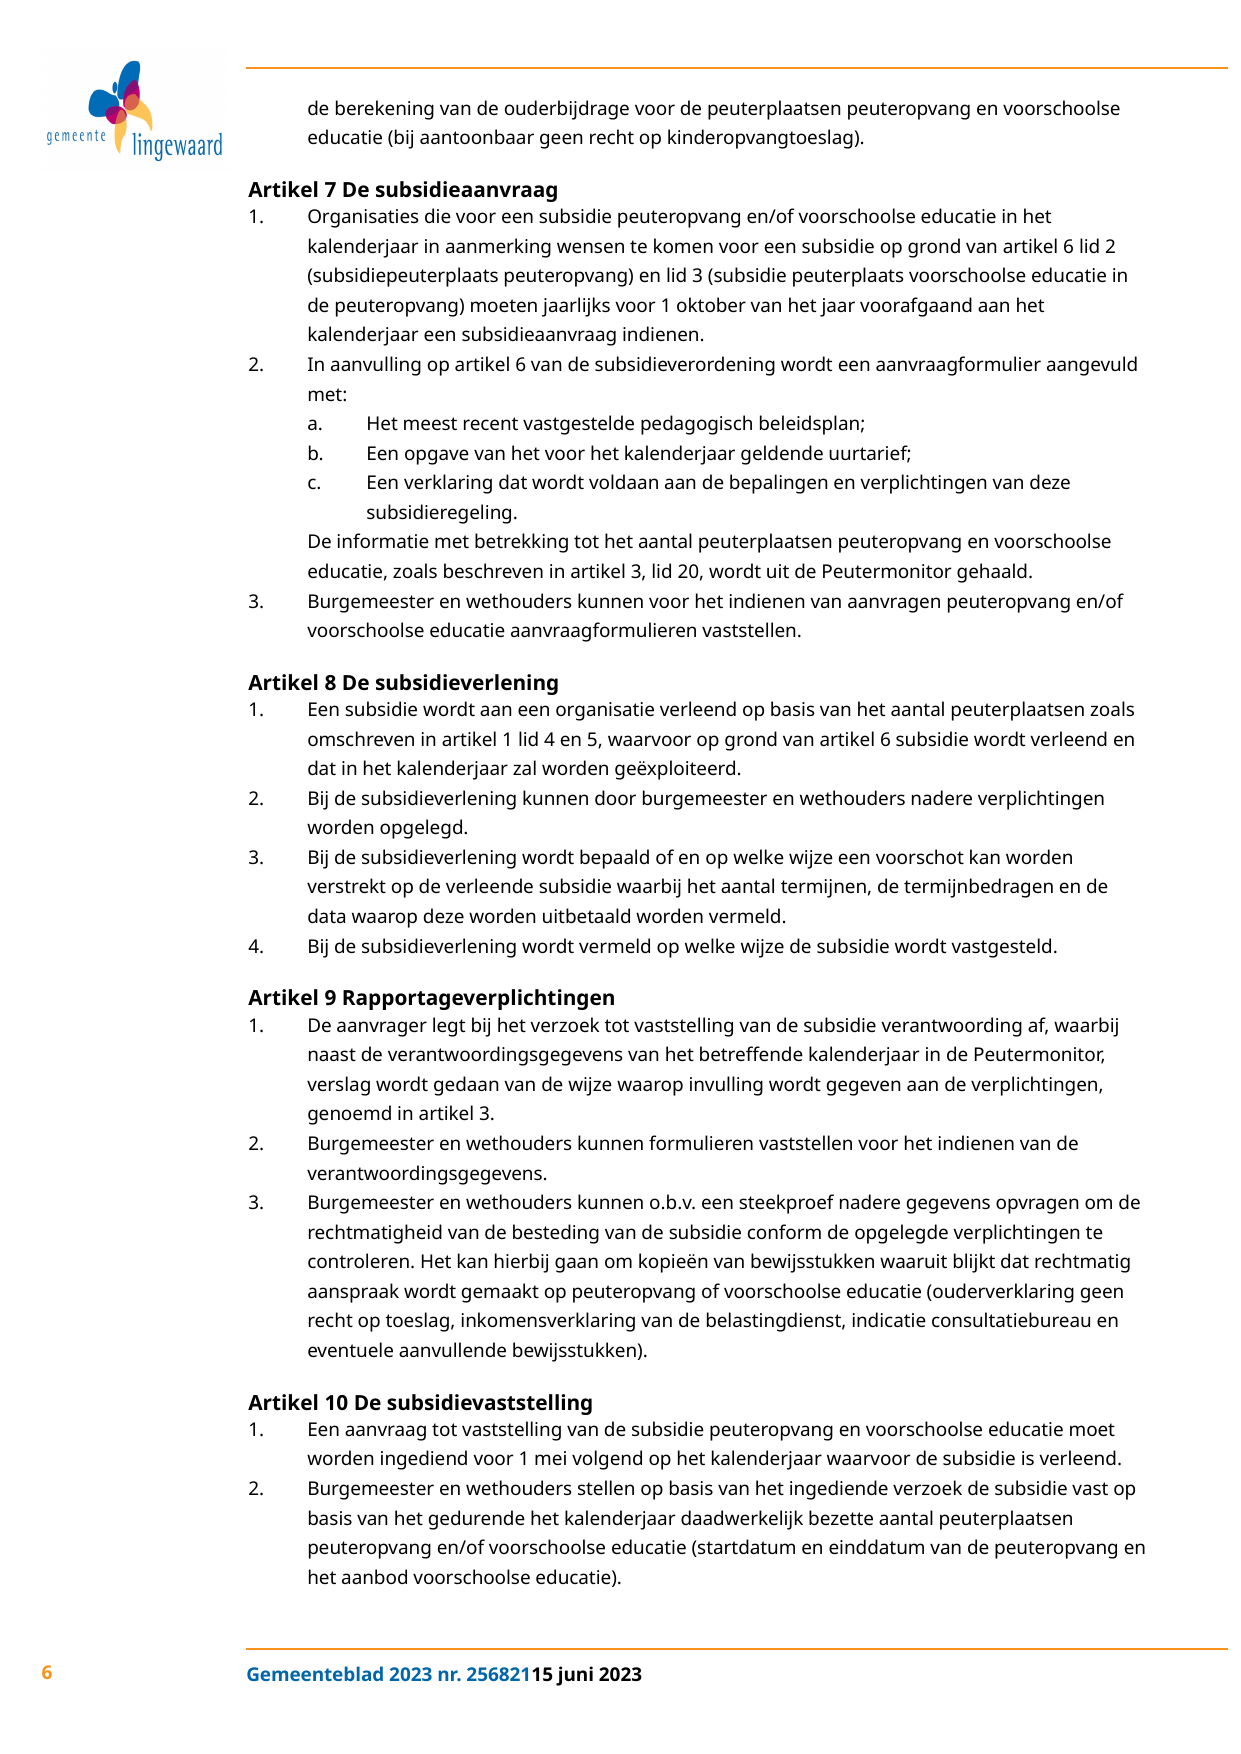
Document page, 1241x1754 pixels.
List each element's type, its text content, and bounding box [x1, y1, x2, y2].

list Bij de subsidieverlening kunnen door burgemeester en wethouders nadere verplichtingen worden opgelegd. [248, 785, 1152, 840]
list Bij de subsidieverlening wordt vermeld op welke wijze de subsidie wordt vastgesteld. [248, 933, 1152, 959]
text Artikel 7 De subsidieaanvraag [248, 175, 1152, 203]
list De informatie met betrekking tot het aantal peuterplaatsen peuteropvang en voorschoolse educatie, zoals beschreven in artikel 3, lid 20, wordt uit de Peutermonitor gehaald. [248, 529, 1152, 584]
list Een aanvraag tot vaststelling van de subsidie peuteropvang en voorschoolse educatie moet worden ingediend voor 1 mei volgend op het kalenderjaar waarvoor de subsidie is verleend. [248, 1416, 1152, 1471]
list Burgemeester en wethouders kunnen o.b.v. een steekproef nadere gegevens opvragen om de rechtmatigheid van de besteding van de subsidie conform de opgelegde verplichtingen te controleren. Het kan hierbij gaan om kopieën van bewijsstukken waaruit blijkt dat rechtmatig aanspraak wordt gemaakt op peuteropvang of voorschoolse educatie (ouderverklaring geen recht op toeslag, inkomensverklaring van de belastingdienst, indicatie consultatiebureau en eventuele aanvullende bewijsstukken). [248, 1189, 1152, 1363]
text Artikel 8 De subsidieverlening [248, 668, 1152, 696]
list Het meest recent vastgestelde pedagogisch beleidsplan; [307, 410, 1152, 436]
list Organisaties die voor een subsidie peuteropvang en/of voorschoolse educatie in het kalenderjaar in aanmerking wensen te komen voor een subsidie op grond van artikel 6 lid 2 (subsidiepeuterplaats peuteropvang) en lid 3 (subsidie peuterplaats voorschoolse educatie in de peuteropvang) moeten jaarlijks voor 1 oktober van het jaar voorafgaand aan het kalenderjaar een subsidieaanvraag indienen. [248, 203, 1152, 347]
list Een verklaring dat wordt voldaan aan de bepalingen en verplichtingen van deze subsidieregeling. [307, 469, 1152, 525]
list De aanvrager legt bij het verzoek tot vaststelling van de subsidie verantwoording af, waarbij naast de verantwoordingsgegevens van het betreffende kalenderjaar in de Peutermonitor, verslag wordt gedaan van de wijze waarop invulling wordt gegeven aan de verplichtingen, genoemd in artikel 3. [248, 1012, 1152, 1126]
list Burgemeester en wethouders kunnen voor het indienen van aanvragen peuteropvang en/of voorschoolse educatie aanvraagformulieren vaststellen. [248, 588, 1152, 643]
list In aanvulling op artikel 6 van de subsidieverordening wordt een aanvraagformulier aangevuld met: [248, 351, 1152, 406]
picture [41, 47, 231, 172]
list de berekening van de ouderbijdrage voor de peuterplaatsen peuteropvang en voorschoolse educatie (bij aantoonbaar geen recht op kinderopvangtoeslag). [248, 95, 1152, 150]
text Artikel 10 De subsidievaststelling [248, 1388, 1152, 1416]
list Burgemeester en wethouders stellen op basis van het ingediende verzoek de subsidie vast op basis van het gedurende het kalenderjaar daadwerkelijk bezette aantal peuterplaatsen peuteropvang en/of voorschoolse educatie (startdatum en einddatum van de peuteropvang en het aanbod voorschoolse educatie). [248, 1475, 1152, 1590]
list Een subsidie wordt aan een organisatie verleend op basis van het aantal peuterplaatsen zoals omschreven in artikel 1 lid 4 en 5, waarvoor op grond van artikel 6 subsidie wordt verleend en dat in het kalenderjaar zal worden geëxploiteerd. [248, 696, 1152, 781]
text Artikel 9 Rapportageverplichtingen [248, 983, 1152, 1012]
list Burgemeester en wethouders kunnen formulieren vaststellen voor het indienen van de verantwoordingsgegevens. [248, 1130, 1152, 1185]
list Bij de subsidieverlening wordt bepaald of en op welke wijze een voorschot kan worden verstrekt op de verleende subsidie waarbij het aantal termijnen, de termijnbedragen en de data waarop deze worden uitbetaald worden vermeld. [248, 844, 1152, 929]
list Een opgave van het voor het kalenderjaar geldende uurtarief; [307, 440, 1152, 466]
